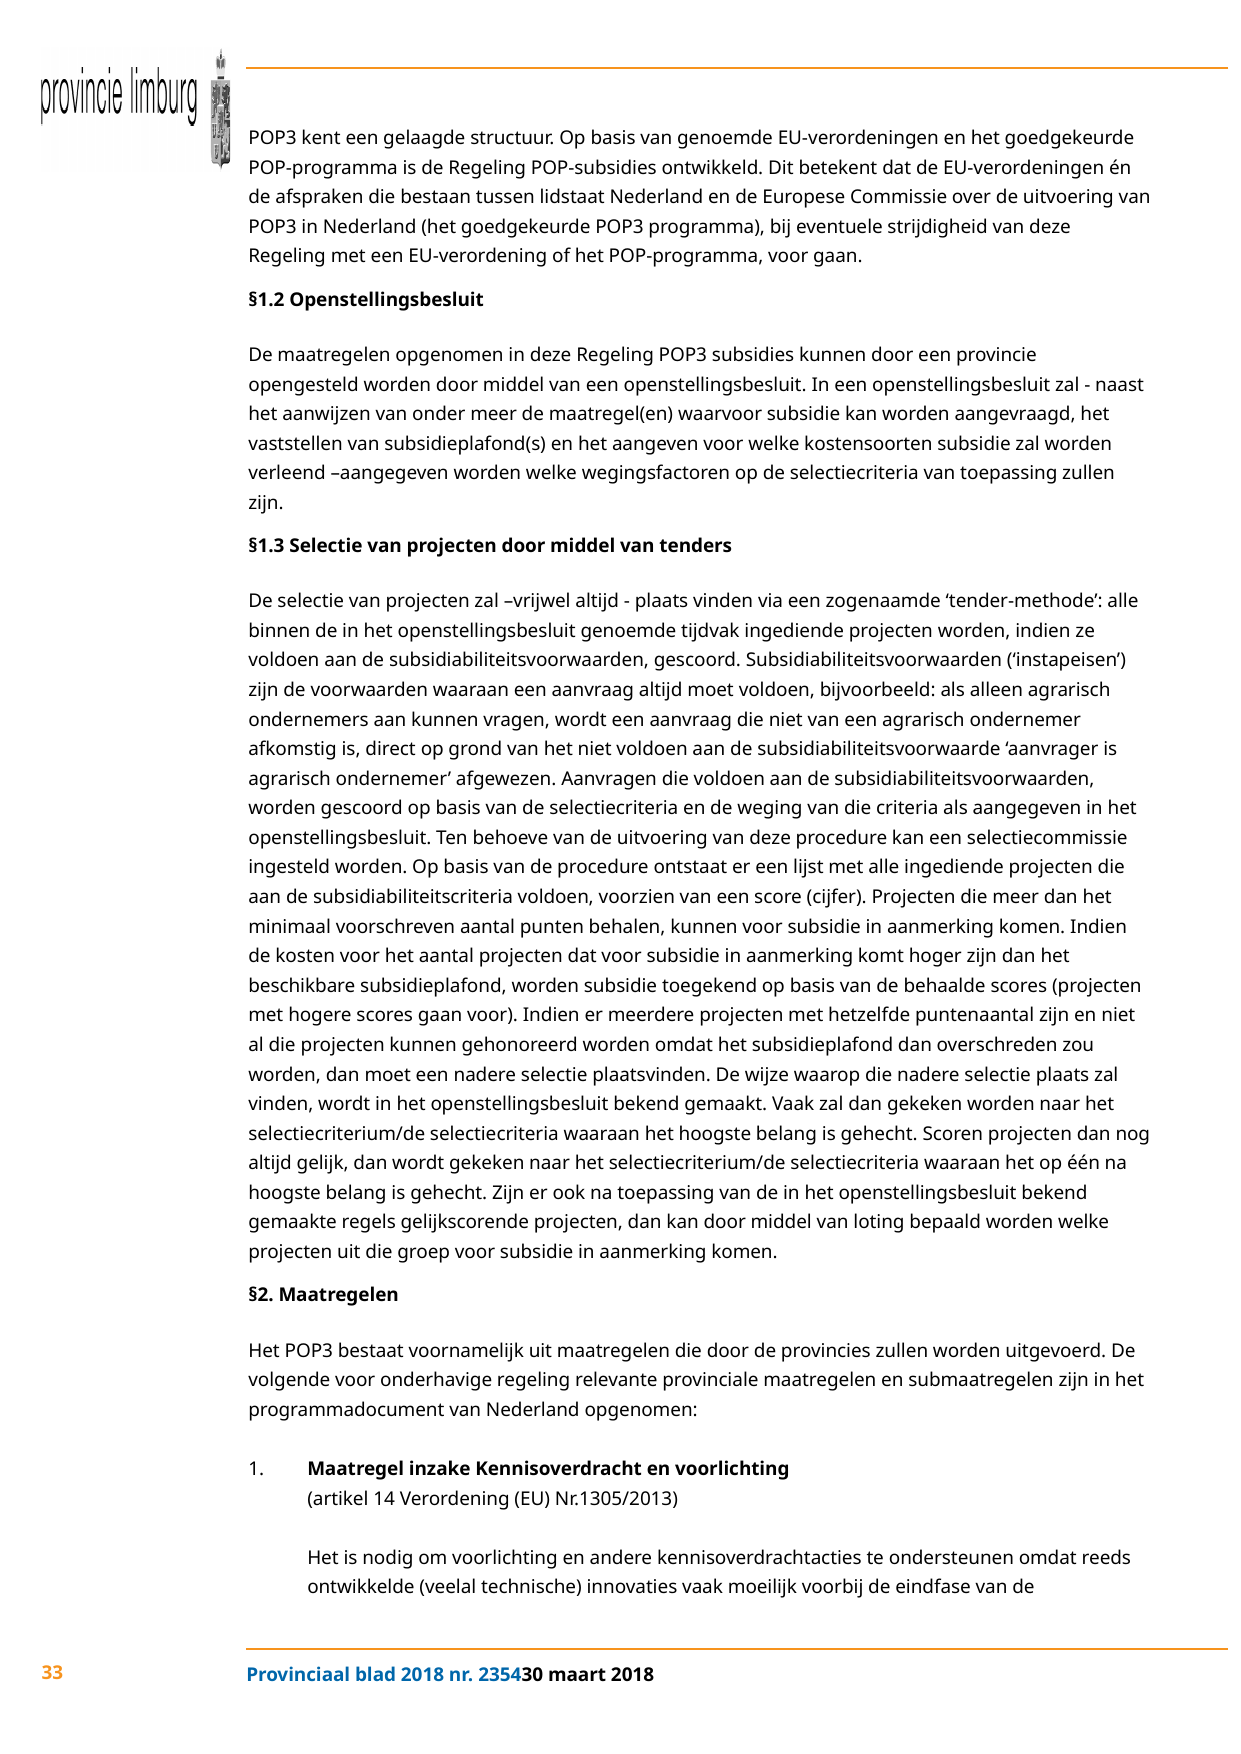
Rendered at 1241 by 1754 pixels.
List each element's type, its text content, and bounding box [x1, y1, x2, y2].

list (artikel 14 Verordening (EU) Nr.1305/2013) [248, 1485, 1152, 1510]
list Het is nodig om voorlichting en andere kennisoverdrachtacties te ondersteunen omdat reeds ontwikkelde (veelal technische) innovaties vaak moeilijk voorbij de eindfase van de [248, 1544, 1152, 1599]
text De maatregelen opgenomen in deze Regeling POP3 subsidies kunnen door een provincie opengesteld worden door middel van een openstellingsbesluit. In een openstellingsbesluit zal - naast het aanwijzen van onder meer de maatregel(en) waarvoor subsidie kan worden aangevraagd, het vaststellen van subsidieplafond(s) en het aangeven voor welke kostensoorten subsidie zal worden verleend –aangegeven worden welke wegingsfactoren op de selectiecriteria van toepassing zullen zijn. [248, 341, 1152, 515]
text Het POP3 bestaat voornamelijk uit maatregelen die door de provincies zullen worden uitgevoerd. De volgende voor onderhavige regeling relevante provinciale maatregelen en submaatregelen zijn in het programmadocument van Nederland opgenomen: [248, 1337, 1152, 1422]
text §1.3 Selectie van projecten door middel van tenders [248, 532, 1152, 558]
list Maatregel inzake Kennisoverdracht en voorlichting [248, 1455, 1152, 1481]
text §1.2 Openstellingsbesluit [248, 286, 1152, 312]
text POP3 kent een gelaagde structuur. Op basis van genoemde EU-verordeningen en het goedgekeurde POP-programma is de Regeling POP-subsidies ontwikkeld. Dit betekent dat de EU-verordeningen én de afspraken die bestaan tussen lidstaat Nederland en de Europese Commissie over de uitvoering van POP3 in Nederland (het goedgekeurde POP3 programma), bij eventuele strijdigheid van deze Regeling met een EU-verordening of het POP-programma, voor gaan. [248, 124, 1152, 268]
text De selectie van projecten zal –vrijwel altijd - plaats vinden via een zogenaamde ‘tender-methode’: alle binnen de in het openstellingsbesluit genoemde tijdvak ingediende projecten worden, indien ze voldoen aan de subsidiabiliteitsvoorwaarden, gescoord. Subsidiabiliteitsvoorwaarden (‘instapeisen’) zijn de voorwaarden waaraan een aanvraag altijd moet voldoen, bijvoorbeeld: als alleen agrarisch ondernemers aan kunnen vragen, wordt een aanvraag die niet van een agrarisch ondernemer afkomstig is, direct op grond van het niet voldoen aan de subsidiabiliteitsvoorwaarde ‘aanvrager is agrarisch ondernemer’ afgewezen. Aanvragen die voldoen aan de subsidiabiliteitsvoorwaarden, worden gescoord op basis van de selectiecriteria en de weging van die criteria als aangegeven in het openstellingsbesluit. Ten behoeve van de uitvoering van deze procedure kan een selectiecommissie ingesteld worden. Op basis van de procedure ontstaat er een lijst met alle ingediende projecten die aan de subsidiabiliteitscriteria voldoen, voorzien van een score (cijfer). Projecten die meer dan het minimaal voorschreven aantal punten behalen, kunnen voor subsidie in aanmerking komen. Indien de kosten voor het aantal projecten dat voor subsidie in aanmerking komt hoger zijn dan het beschikbare subsidieplafond, worden subsidie toegekend op basis van de behaalde scores (projecten met hogere scores gaan voor). Indien er meerdere projecten met hetzelfde puntenaantal zijn en niet al die projecten kunnen gehonoreerd worden omdat het subsidieplafond dan overschreden zou worden, dan moet een nadere selectie plaatsvinden. De wijze waarop die nadere selectie plaats zal vinden, wordt in het openstellingsbesluit bekend gemaakt. Vaak zal dan gekeken worden naar het selectiecriterium/de selectiecriteria waaraan het hoogste belang is gehecht. Scoren projecten dan nog altijd gelijk, dan wordt gekeken naar het selectiecriterium/de selectiecriteria waaraan het op één na hoogste belang is gehecht. Zijn er ook na toepassing van de in het openstellingsbesluit bekend gemaakte regels gelijkscorende projecten, dan kan door middel van loting bepaald worden welke projecten uit die groep voor subsidie in aanmerking komen. [248, 587, 1152, 1264]
text §2. Maatregelen [248, 1281, 1152, 1307]
picture [41, 47, 231, 172]
